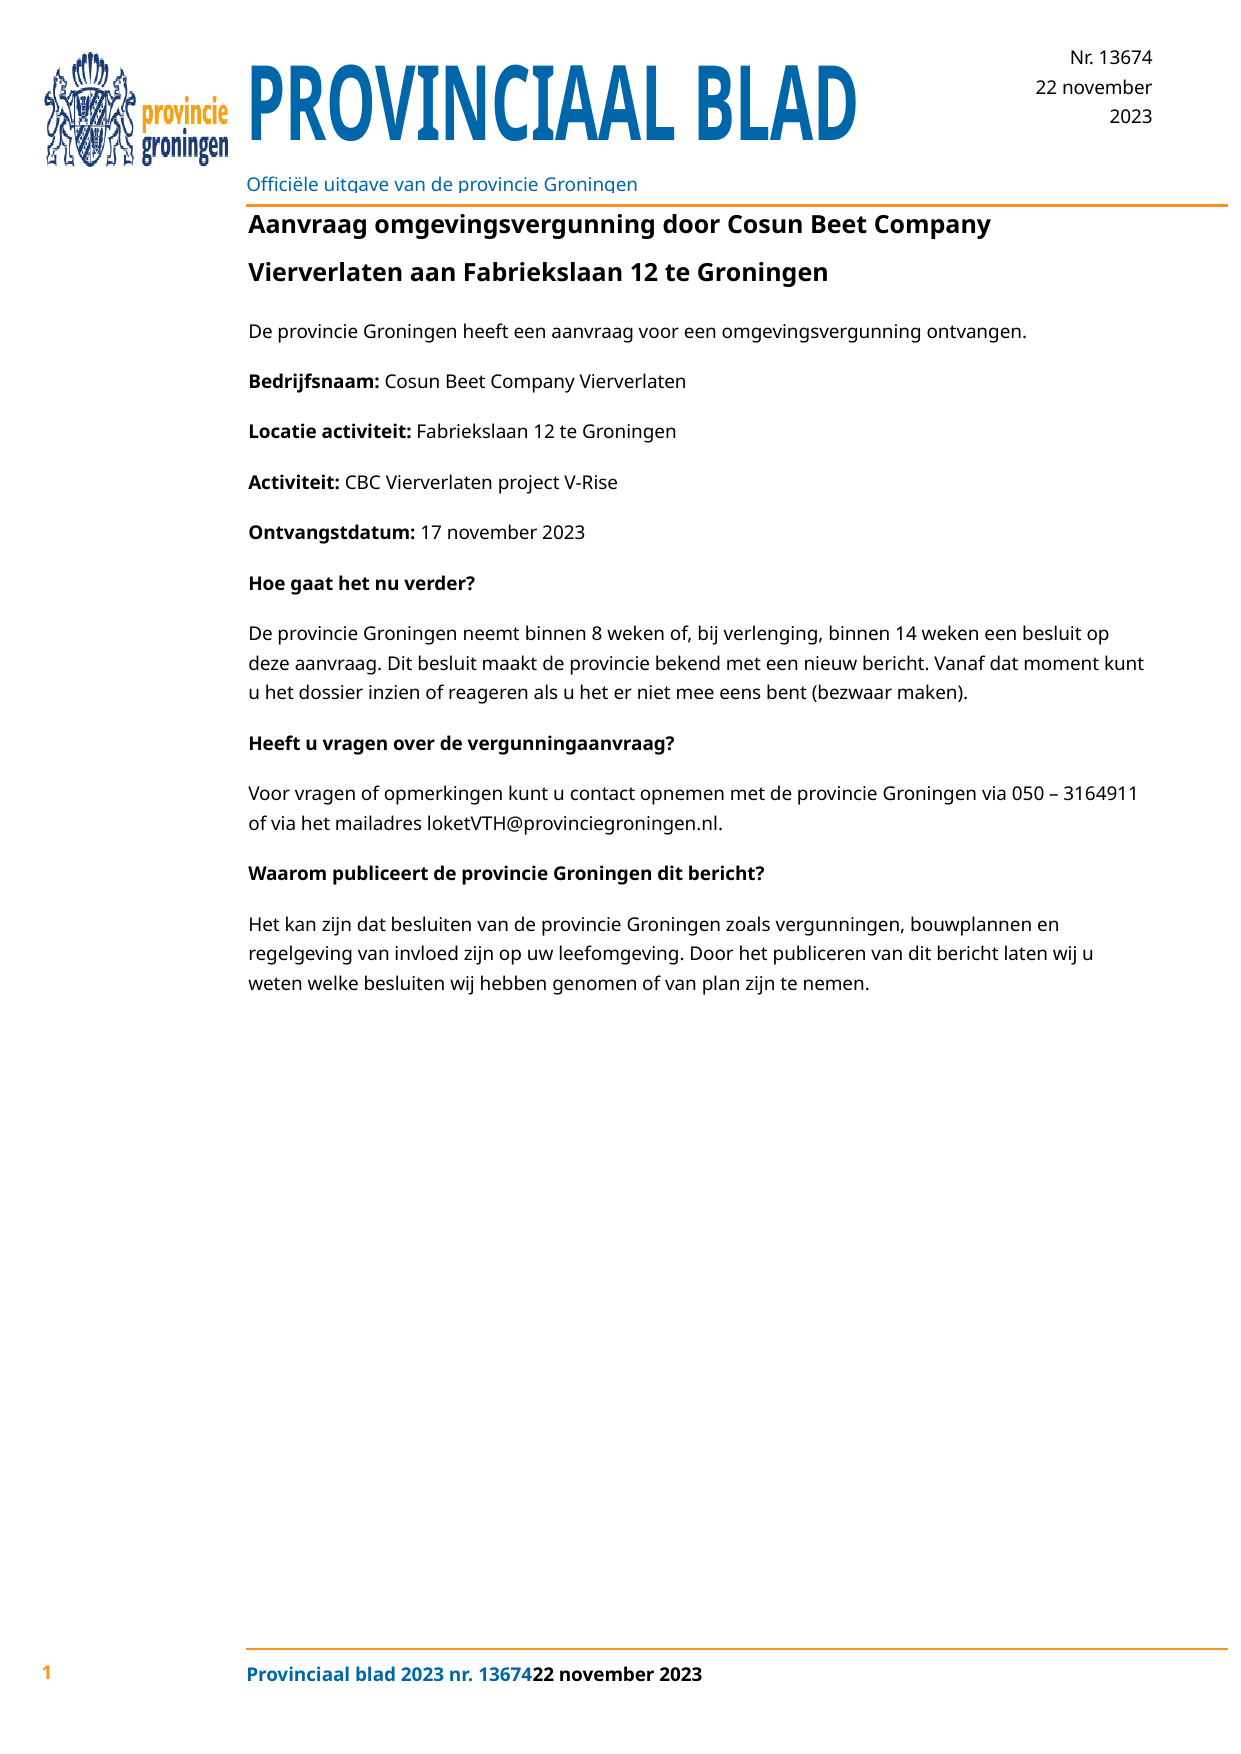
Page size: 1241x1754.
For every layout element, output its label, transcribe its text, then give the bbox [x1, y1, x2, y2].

text Heeft u vragen over de vergunningaanvraag? [248, 730, 1152, 756]
text De provincie Groningen heeft een aanvraag voor een omgevingsvergunning ontvangen. [248, 318, 1152, 344]
text Het kan zijn dat besluiten van de provincie Groningen zoals vergunningen, bouwplannen en regelgeving van invloed zijn op uw leefomgeving. Door het publiceren van dit bericht laten wij u weten welke besluiten wij hebben genomen of van plan zijn te nemen. [248, 911, 1152, 996]
text Aanvraag omgevingsvergunning door Cosun Beet Company Vierverlaten aan Fabriekslaan 12 te Groningen [248, 207, 1152, 288]
text Bedrijfsnaam: Cosun Beet Company Vierverlaten [248, 368, 1152, 394]
text De provincie Groningen neemt binnen 8 weken of, bij verlenging, binnen 14 weken een besluit op deze aanvraag. Dit besluit maakt de provincie bekend met een nieuw bericht. Vanaf dat moment kunt u het dossier inzien of reageren als u het er niet mee eens bent (bezwaar maken). [248, 620, 1152, 705]
text Locatie activiteit: Fabriekslaan 12 te Groningen [248, 419, 1152, 444]
text Voor vragen of opmerkingen kunt u contact opnemen met de provincie Groningen via 050 – 3164911 of via het mailadres loketVTH@provinciegroningen.nl. [248, 780, 1152, 836]
text Waarom publiceert de provincie Groningen dit bericht? [248, 860, 1152, 886]
text Activiteit: CBC Vierverlaten project V-Rise [248, 469, 1152, 495]
text Hoe gaat het nu verder? [248, 570, 1152, 596]
picture [41, 47, 231, 172]
text Ontvangstdatum: 17 november 2023 [248, 519, 1152, 545]
